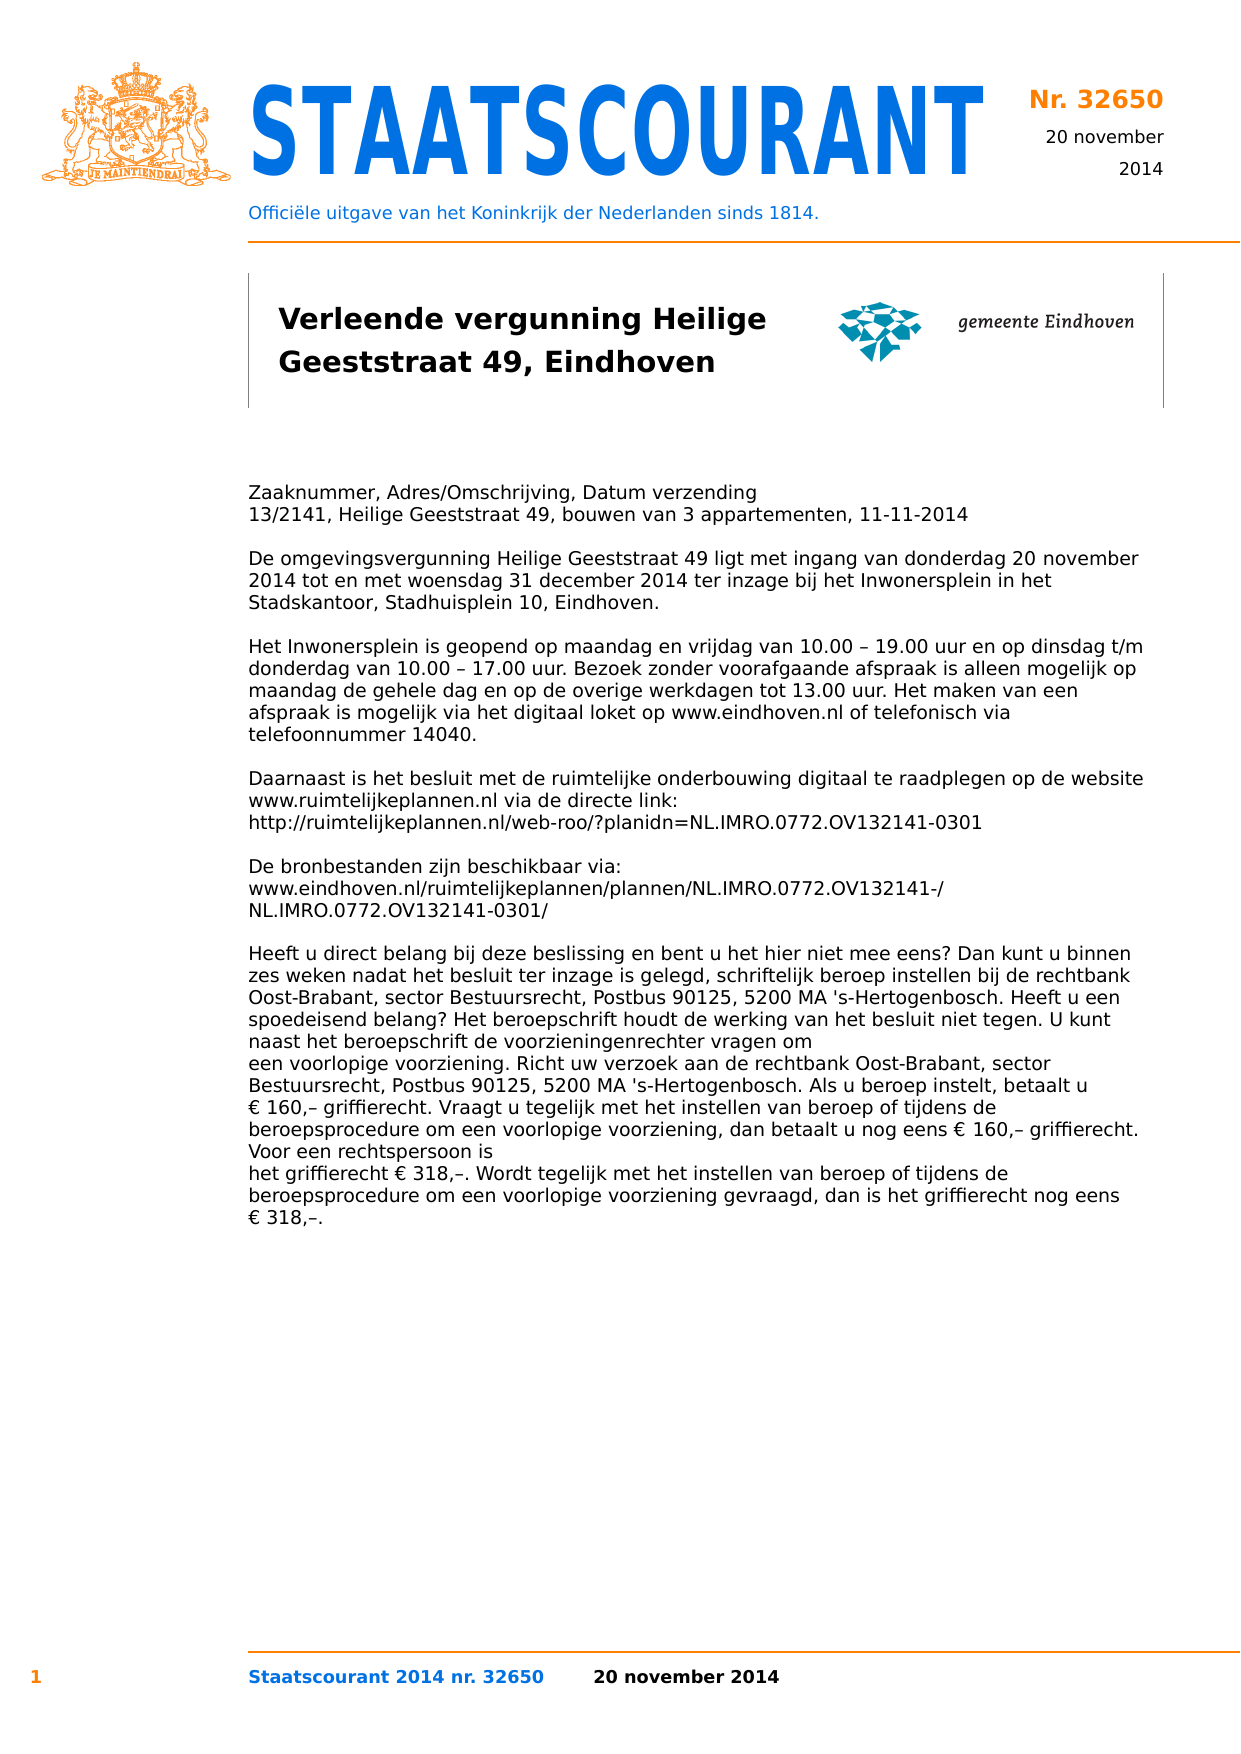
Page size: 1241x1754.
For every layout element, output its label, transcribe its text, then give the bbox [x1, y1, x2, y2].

text het griffierecht € 318,–. Wordt tegelijk met het instellen van beroep of tijdens de beroepsprocedure om een voorlopige voorziening gevraagd, dan is het griffierecht nog eens € 318,–. [248, 1163, 1163, 1229]
text De bronbestanden zijn beschikbaar via: www.eindhoven.nl/ruimtelijkeplannen/plannen/NL.IMRO.0772.OV132141-/NL.IMRO.0772.OV132141-0301/ [248, 856, 1163, 921]
text Zaaknummer, Adres/Omschrijving, Datum verzending [248, 482, 1163, 504]
text 13/2141, Heilige Geeststraat 49, bouwen van 3 appartementen, 11-11-2014 [248, 504, 1163, 526]
picture [887, 313, 904, 330]
table_header [25, 62, 248, 241]
text http://ruimtelijkeplannen.nl/web-roo/?planidn=NL.IMRO.0772.OV132141-0301 [248, 812, 1163, 834]
picture [873, 340, 881, 362]
picture [838, 302, 877, 326]
table_cell 2014 [998, 153, 1240, 203]
text De omgevingsvergunning Heilige Geeststraat 49 ligt met ingang van donderdag 20 november 2014 tot en met woensdag 31 december 2014 ter inzage bij het Inwonersplein in het Stadskantoor, Stadhuisplein 10, Eindhoven. [248, 548, 1163, 614]
table_header STAATSCOURANT [248, 62, 998, 203]
subtitle Verleende vergunning Heilige Geeststraat 49, Eindhoven [249, 273, 1163, 408]
text een voorlopige voorziening. Richt uw verzoek aan de rechtbank Oost-Brabant, sector Bestuursrecht, Postbus 90125, 5200 MA 's-Hertogenbosch. Als u beroep instelt, betaalt u € 160,– griffierecht. Vraagt u tegelijk met het instellen van beroep of tijdens de beroepsprocedure om een voorlopige voorziening, dan betaalt u nog eens € 160,– griffierecht. Voor een rechtspersoon is [248, 1053, 1163, 1163]
text Daarnaast is het besluit met de ruimtelijke onderbouwing digitaal te raadplegen op de website www.ruimtelijkeplannen.nl via de directe link: [248, 768, 1163, 812]
text Het Inwonersplein is geopend op maandag en vrijdag van 10.00 – 19.00 uur en op dinsdag t/m donderdag van 10.00 – 17.00 uur. Bezoek zonder voorafgaande afspraak is alleen mogelijk op maandag de gehele dag en op de overige werkdagen tot 13.00 uur. Het maken van een afspraak is mogelijk via het digitaal loket op www.eindhoven.nl of telefonisch via telefoonnummer 14040. [248, 636, 1163, 746]
picture [41, 62, 231, 186]
table_cell Officiële uitgave van het Koninkrijk der Nederlanden sinds 1814. [248, 203, 1240, 241]
table_header Nr. 32650 [998, 62, 1240, 121]
text Heeft u direct belang bij deze beslissing en bent u het hier niet mee eens? Dan kunt u binnen zes weken nadat het besluit ter inzage is gelegd, schriftelijk beroep instellen bij de rechtbank Oost-Brabant, sector Bestuursrecht, Postbus 90125, 5200 MA 's-Hertogenbosch. Heeft u een spoedeisend belang? Het beroepschrift houdt de werking van het besluit niet tegen. U kunt naast het beroepschrift de voorzieningenrechter vragen om [248, 943, 1163, 1053]
picture [838, 302, 1134, 362]
table_cell 20 november [998, 121, 1240, 153]
